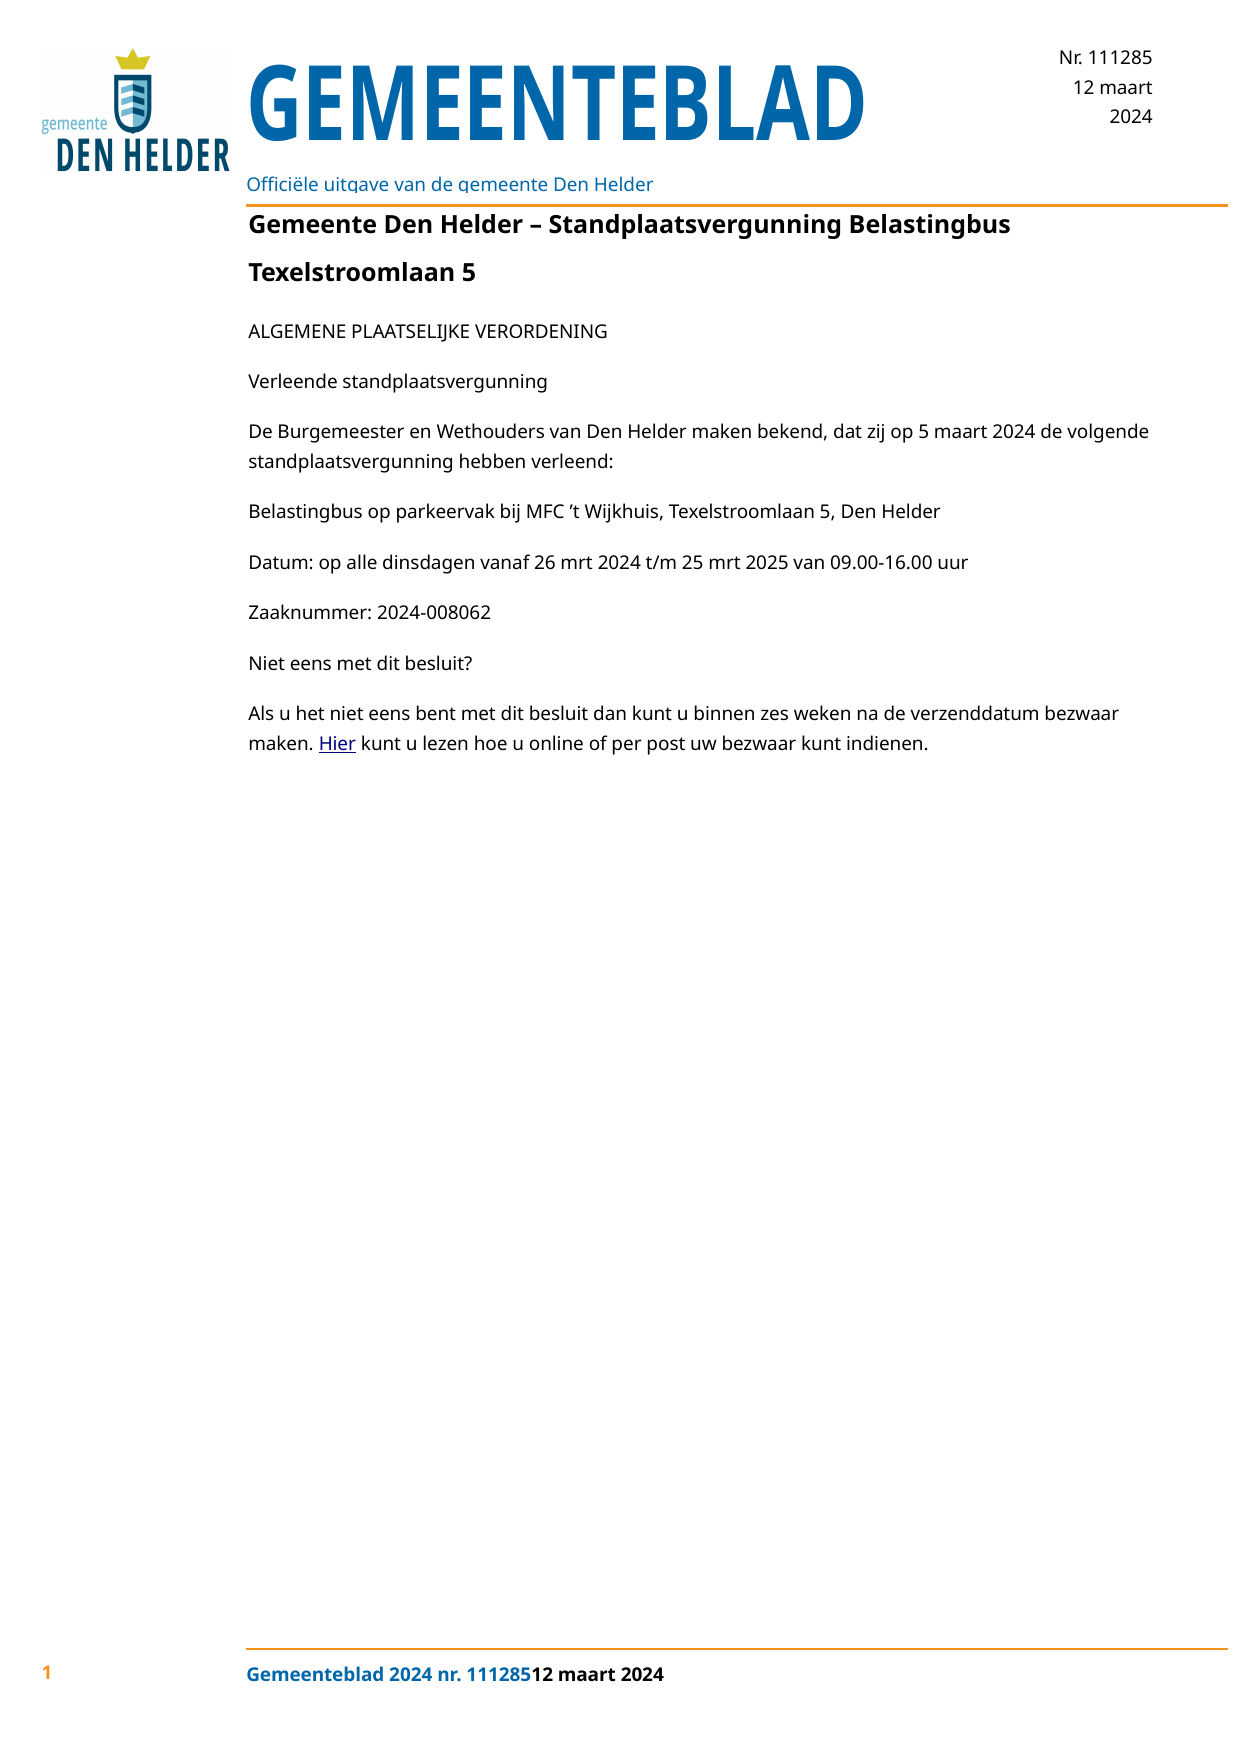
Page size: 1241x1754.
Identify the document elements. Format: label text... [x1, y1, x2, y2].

text Verleende standplaatsvergunning [248, 368, 1152, 394]
text De Burgemeester en Wethouders van Den Helder maken bekend, dat zij op 5 maart 2024 de volgende standplaatsvergunning hebben verleend: [248, 419, 1152, 474]
picture [182, 144, 187, 165]
text Als u het niet eens bent met dit besluit dan kunt u binnen zes weken na de verzenddatum bezwaar maken. Hier kunt u lezen hoe u online of per post uw bezwaar kunt indienen. [248, 700, 1152, 756]
picture [63, 144, 68, 165]
text Gemeente Den Helder – Standplaatsvergunning Belastingbus Texelstroomlaan 5 [248, 207, 1152, 288]
text Belastingbus op parkeervak bij MFC ’t Wijkhuis, Texelstroomlaan 5, Den Helder [248, 499, 1152, 524]
text ALGEMENE PLAATSELIJKE VERORDENING [248, 318, 1152, 344]
picture [130, 157, 135, 172]
picture [220, 160, 224, 172]
picture [41, 47, 231, 172]
picture [100, 154, 106, 172]
text Datum: op alle dinsdagen vanaf 26 mrt 2024 t/m 25 mrt 2025 van 09.00-16.00 uur [248, 549, 1152, 575]
text Zaaknummer: 2024-008062 [248, 599, 1152, 625]
text Niet eens met dit besluit? [248, 650, 1152, 676]
